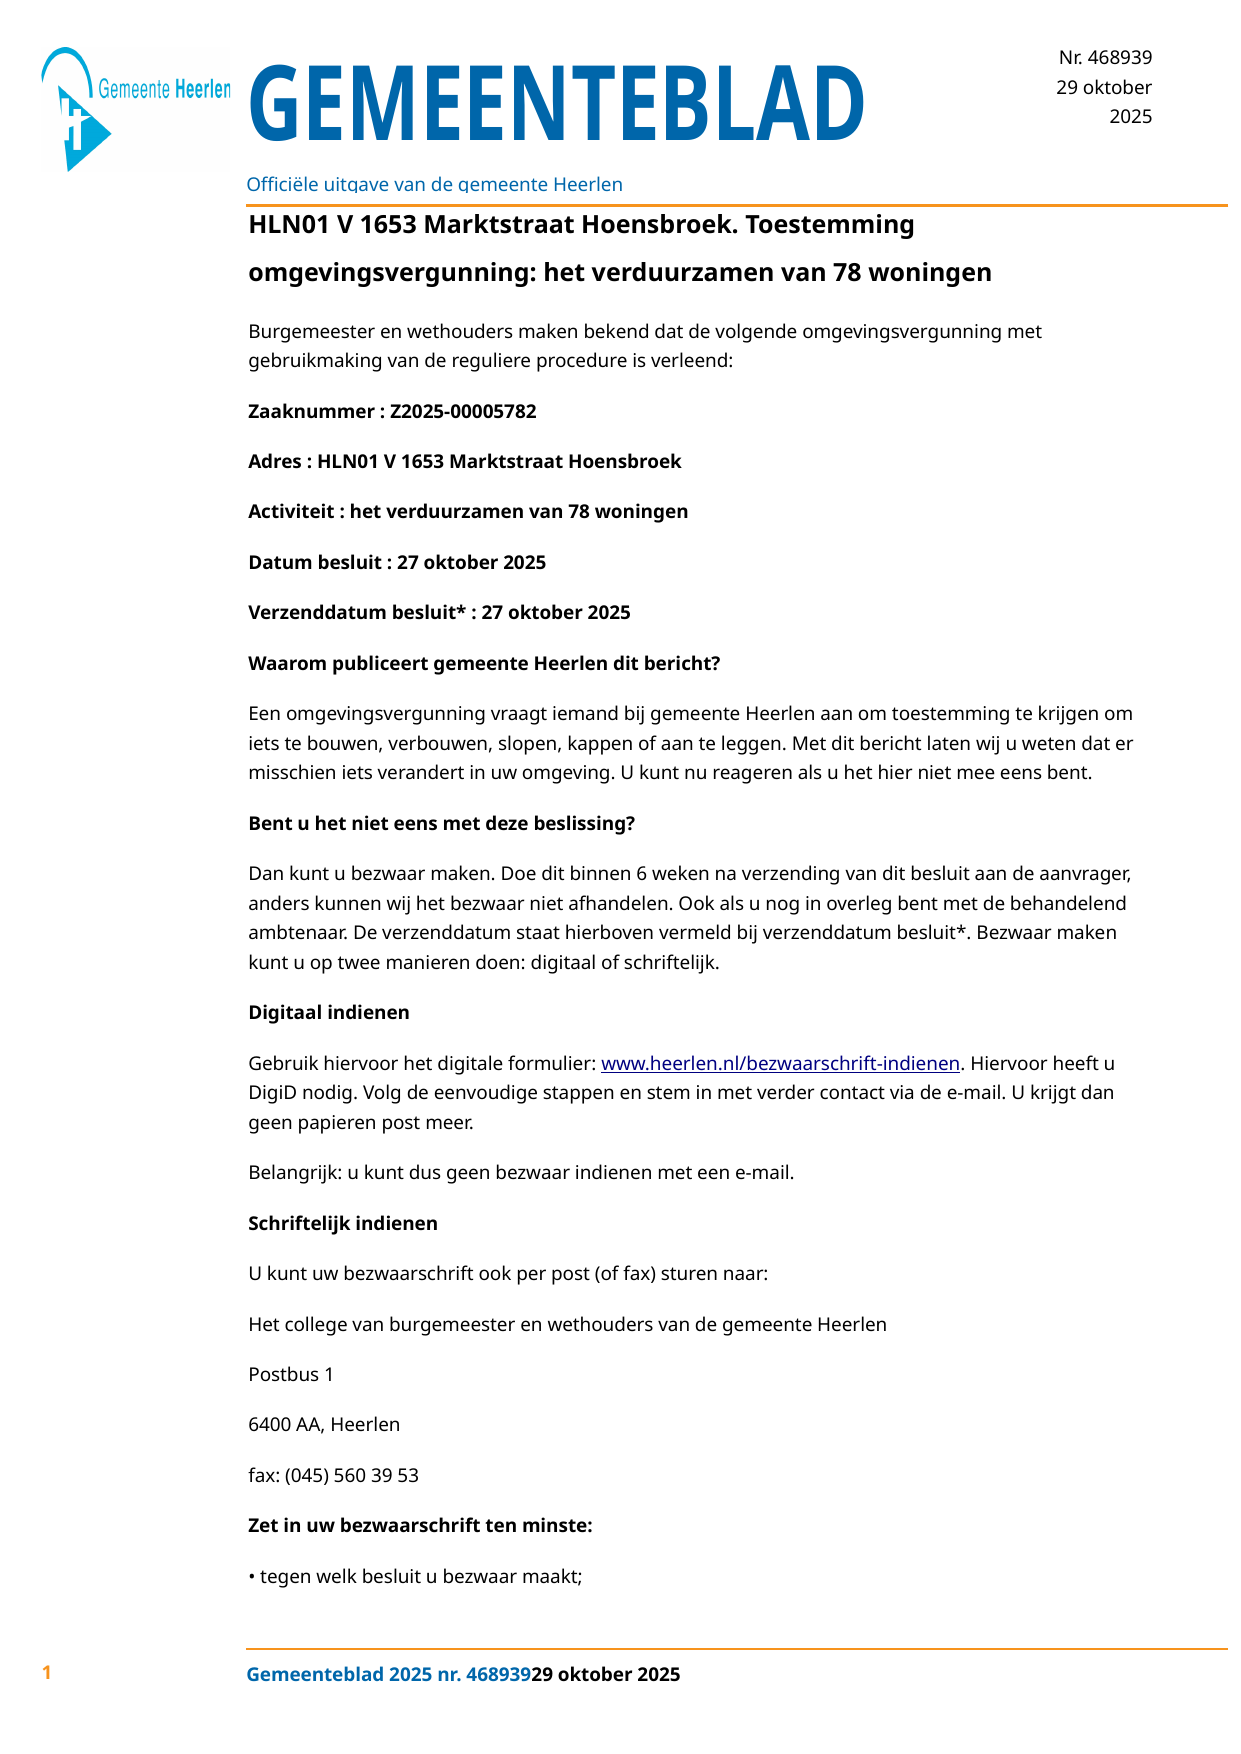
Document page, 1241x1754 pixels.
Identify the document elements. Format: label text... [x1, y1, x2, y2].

text Burgemeester en wethouders maken bekend dat de volgende omgevingsvergunning met gebruikmaking van de reguliere procedure is verleend: [248, 318, 1152, 373]
text U kunt uw bezwaarschrift ook per post (of fax) sturen naar: [248, 1260, 1152, 1286]
text Dan kunt u bezwaar maken. Doe dit binnen 6 weken na verzending van dit besluit aan de aanvrager, anders kunnen wij het bezwaar niet afhandelen. Ook als u nog in overleg bent met de behandelend ambtenaar. De verzenddatum staat hierboven vermeld bij verzenddatum besluit*. Bezwaar maken kunt u op twee manieren doen: digitaal of schriftelijk. [248, 860, 1152, 975]
text Een omgevingsvergunning vraagt iemand bij gemeente Heerlen aan om toestemming te krijgen om iets te bouwen, verbouwen, slopen, kappen of aan te leggen. Met dit bericht laten wij u weten dat er misschien iets verandert in uw omgeving. U kunt nu reageren als u het hier niet mee eens bent. [248, 700, 1152, 785]
text Digitaal indienen [248, 999, 1152, 1025]
text Datum besluit : 27 oktober 2025 [248, 549, 1152, 575]
text 6400 AA, Heerlen [248, 1412, 1152, 1437]
text Zet in uw bezwaarschrift ten minste: [248, 1512, 1152, 1538]
text Verzenddatum besluit* : 27 oktober 2025 [248, 599, 1152, 625]
text Zaaknummer : Z2025-00005782 [248, 398, 1152, 424]
picture [41, 47, 231, 172]
text • tegen welk besluit u bezwaar maakt; [248, 1563, 1152, 1589]
text Waarom publiceert gemeente Heerlen dit bericht? [248, 650, 1152, 676]
text HLN01 V 1653 Marktstraat Hoensbroek. Toestemming omgevingsvergunning: het verduurzamen van 78 woningen [248, 207, 1152, 288]
text Postbus 1 [248, 1361, 1152, 1387]
text fax: (045) 560 39 53 [248, 1462, 1152, 1488]
text Gebruik hiervoor het digitale formulier: www.heerlen.nl/bezwaarschrift-indienen. Hiervoor heeft u DigiD nodig. Volg de eenvoudige stappen en stem in met verder contact via de e-mail. U krijgt dan geen papieren post meer. [248, 1050, 1152, 1135]
text Adres : HLN01 V 1653 Marktstraat Hoensbroek [248, 448, 1152, 474]
text Bent u het niet eens met deze beslissing? [248, 810, 1152, 836]
text Schriftelijk indienen [248, 1210, 1152, 1236]
picture [41, 47, 59, 70]
text Het college van burgemeester en wethouders van de gemeente Heerlen [248, 1311, 1152, 1337]
text Belangrijk: u kunt dus geen bezwaar indienen met een e-mail. [248, 1159, 1152, 1185]
text Activiteit : het verduurzamen van 78 woningen [248, 499, 1152, 524]
